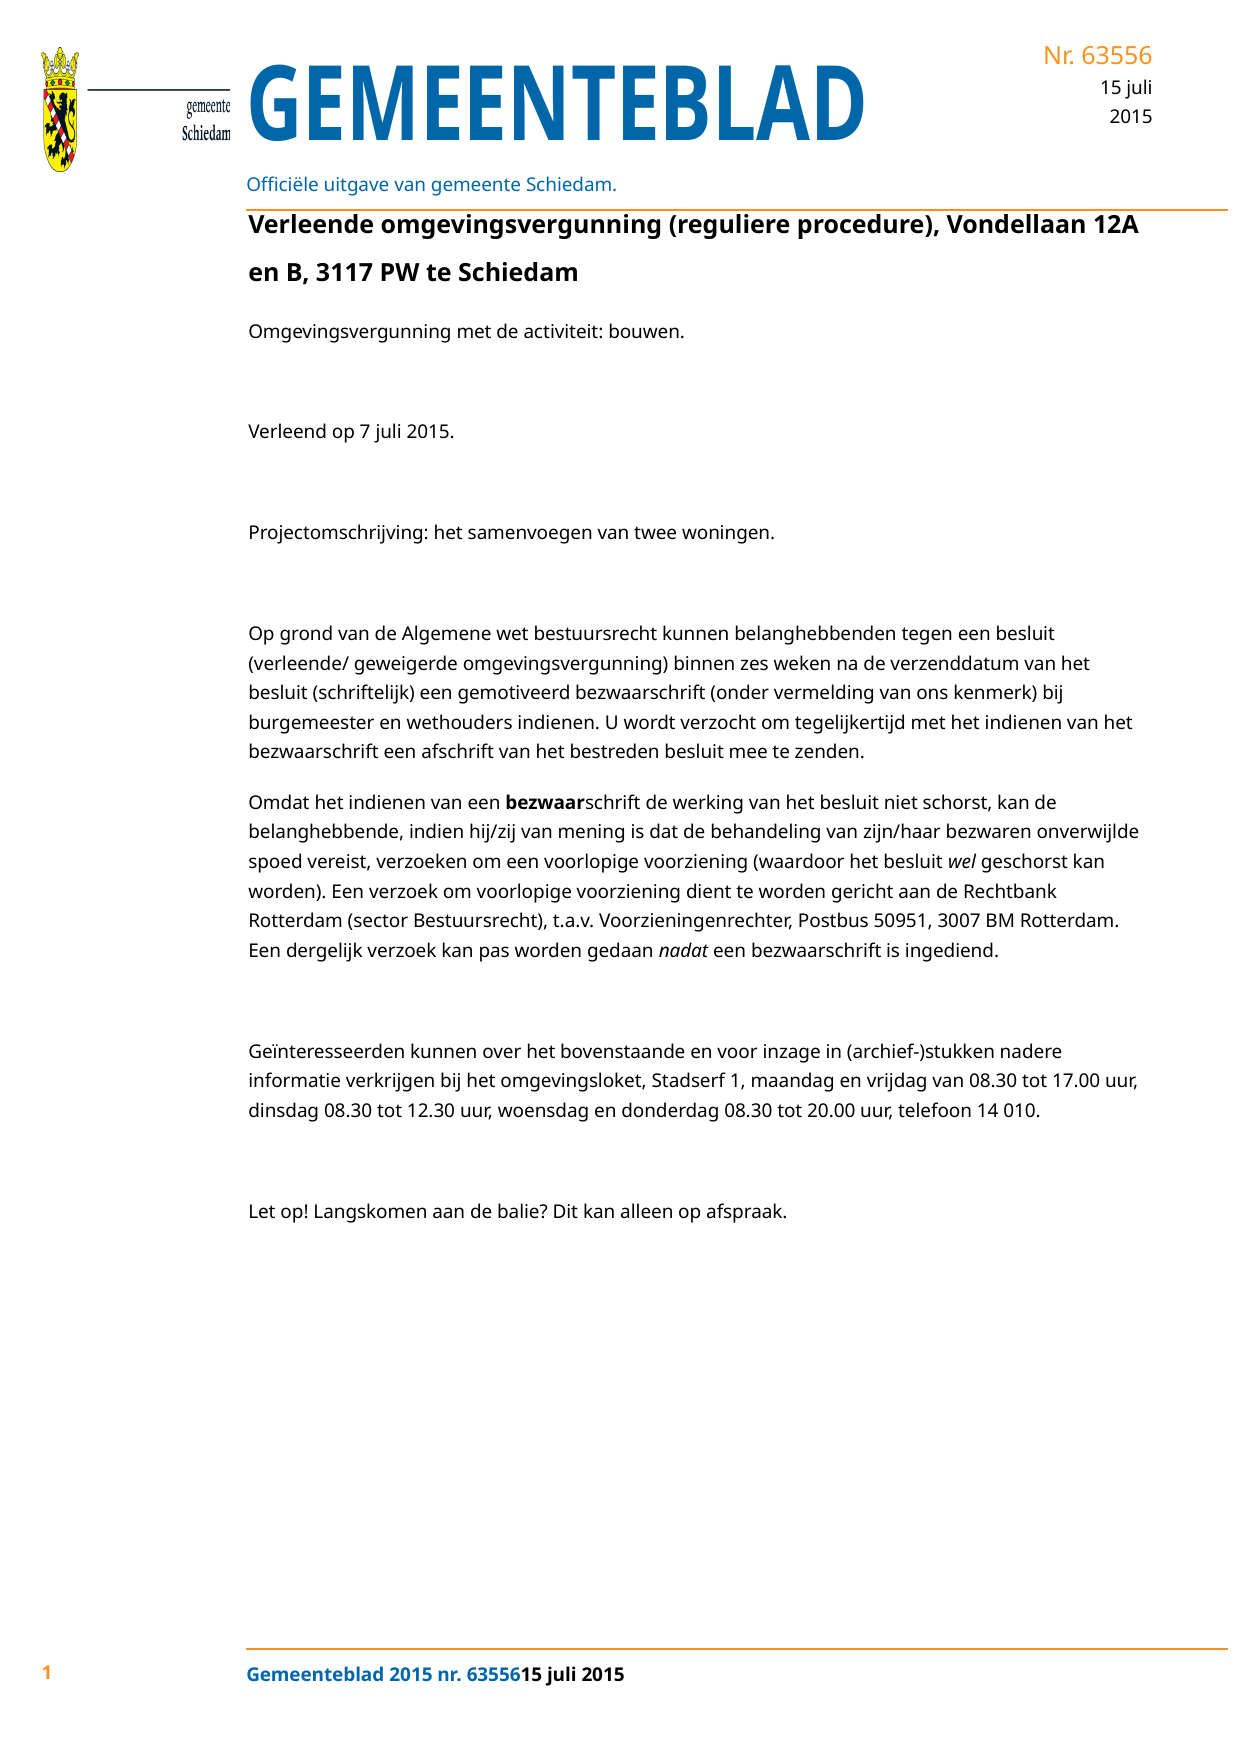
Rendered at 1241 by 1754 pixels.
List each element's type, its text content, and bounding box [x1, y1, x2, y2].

text Op grond van de Algemene wet bestuursrecht kunnen belanghebbenden tegen een besluit (verleende/ geweigerde omgevingsvergunning) binnen zes weken na de verzenddatum van het besluit (schriftelijk) een gemotiveerd bezwaarschrift (onder vermelding van ons kenmerk) bij burgemeester en wethouders indienen. U wordt verzocht om tegelijkertijd met het indienen van het bezwaarschrift een afschrift van het bestreden besluit mee te zenden. [248, 620, 1152, 764]
text Projectomschrijving: het samenvoegen van twee woningen. [248, 519, 1152, 545]
text Omdat het indienen van een bezwaarschrift de werking van het besluit niet schorst, kan de belanghebbende, indien hij/zij van mening is dat de behandeling van zijn/haar bezwaren onverwijlde spoed vereist, verzoeken om een voorlopige voorziening (waardoor het besluit wel geschorst kan worden). Een verzoek om voorlopige voorziening dient te worden gericht aan de Rechtbank Rotterdam (sector Bestuursrecht), t.a.v. Voorzieningenrechter, Postbus 50951, 3007 BM Rotterdam. Een dergelijk verzoek kan pas worden gedaan nadat een bezwaarschrift is ingediend. [248, 789, 1152, 963]
text Omgevingsvergunning met de activiteit: bouwen. [248, 318, 1152, 344]
picture [41, 47, 231, 172]
text Geïnteresseerden kunnen over het bovenstaande en voor inzage in (archief-)stukken nadere informatie verkrijgen bij het omgevingsloket, Stadserf 1, maandag en vrijdag van 08.30 tot 17.00 uur, dinsdag 08.30 tot 12.30 uur, woensdag en donderdag 08.30 tot 20.00 uur, telefoon 14 010. [248, 1038, 1152, 1123]
text Verleend op 7 juli 2015. [248, 419, 1152, 444]
text Verleende omgevingsvergunning (reguliere procedure), Vondellaan 12A en B, 3117 PW te Schiedam [248, 211, 1152, 288]
text Let op! Langskomen aan de balie? Dit kan alleen op afspraak. [248, 1198, 1152, 1224]
